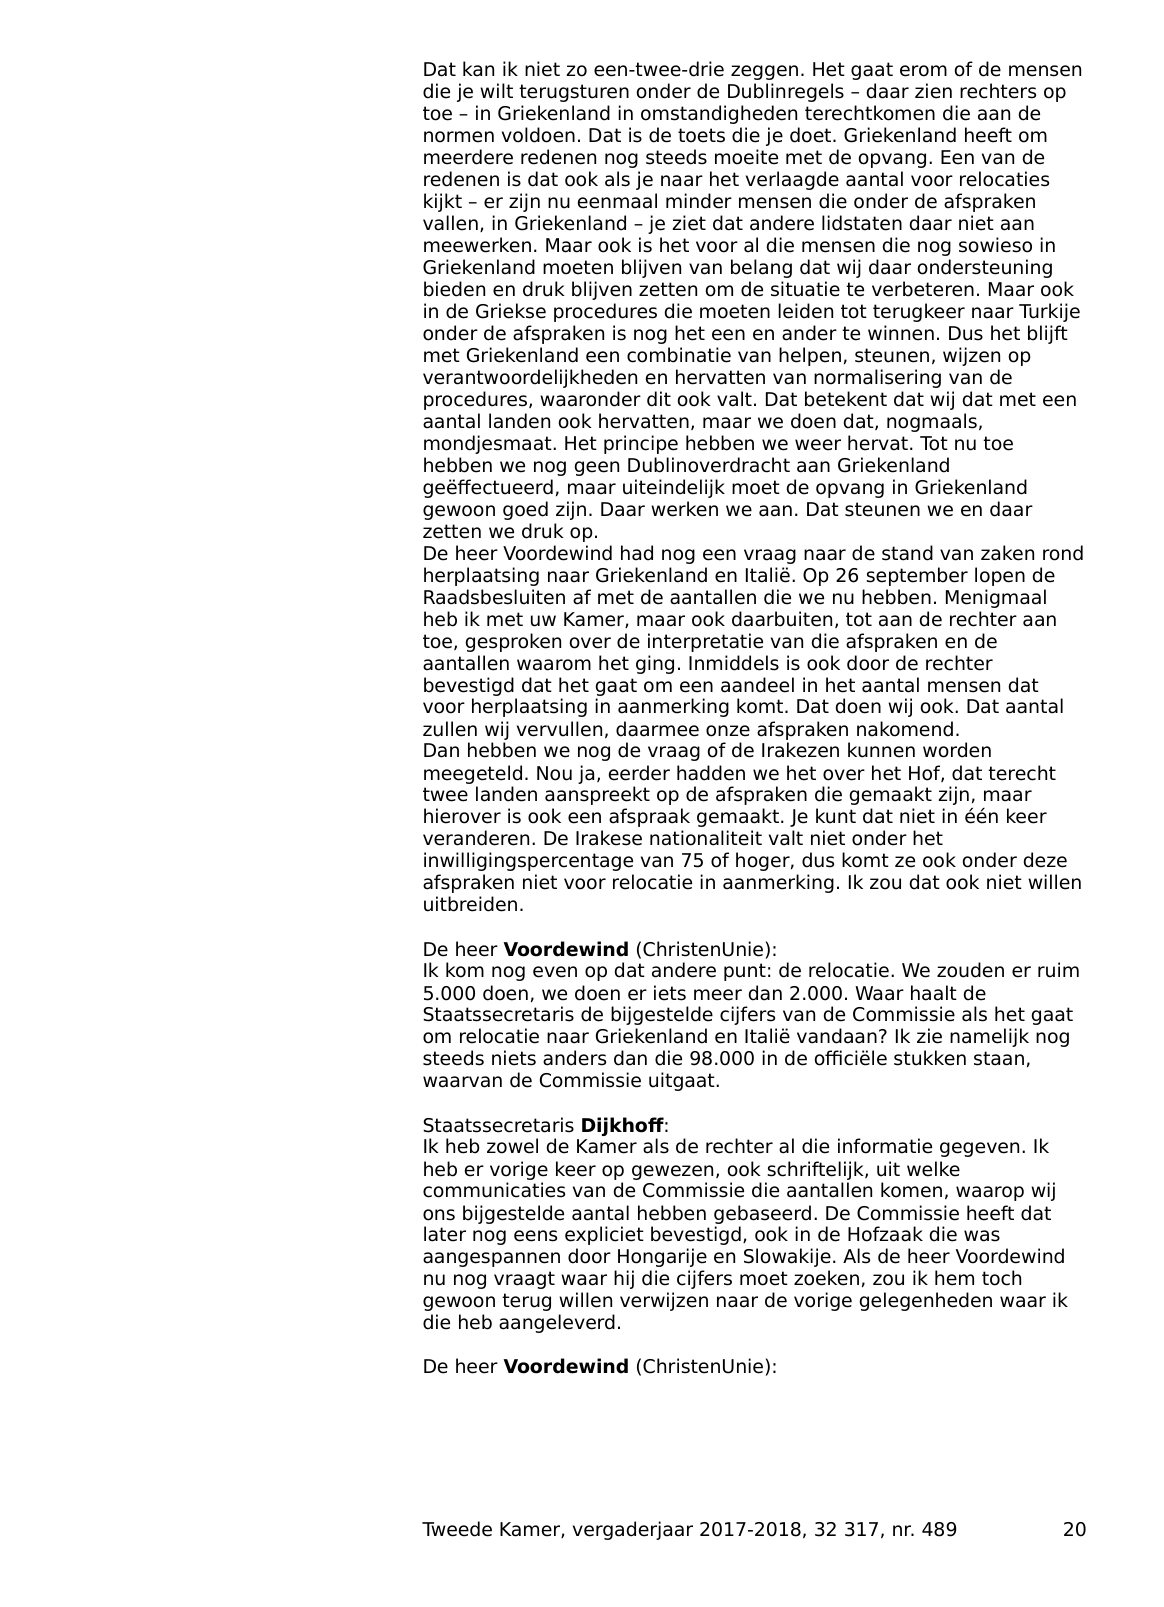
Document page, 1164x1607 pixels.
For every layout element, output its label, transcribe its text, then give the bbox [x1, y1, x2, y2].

text Ik kom nog even op dat andere punt: de relocatie. We zouden er ruim 5.000 doen, we doen er iets meer dan 2.000. Waar haalt de Staatssecretaris de bijgestelde cijfers van de Commissie als het gaat om relocatie naar Griekenland en Italië vandaan? Ik zie namelijk nog steeds niets anders dan die 98.000 in de officiële stukken staan, waarvan de Commissie uitgaat. [422, 960, 1087, 1092]
text De heer Voordewind (ChristenUnie): [422, 938, 1087, 960]
text Dan hebben we nog de vraag of de Irakezen kunnen worden meegeteld. Nou ja, eerder hadden we het over het Hof, dat terecht twee landen aanspreekt op de afspraken die gemaakt zijn, maar hierover is ook een afspraak gemaakt. Je kunt dat niet in één keer veranderen. De Irakese nationaliteit valt niet onder het inwilligingspercentage van 75 of hoger, dus komt ze ook onder deze afspraken niet voor relocatie in aanmerking. Ik zou dat ook niet willen uitbreiden. [422, 740, 1087, 916]
text Staatssecretaris Dijkhoff: [422, 1114, 1087, 1136]
text De heer Voordewind (ChristenUnie): [422, 1356, 1087, 1378]
text Dat kan ik niet zo een-twee-drie zeggen. Het gaat erom of de mensen die je wilt terugsturen onder de Dublinregels – daar zien rechters op toe – in Griekenland in omstandigheden terechtkomen die aan de normen voldoen. Dat is de toets die je doet. Griekenland heeft om meerdere redenen nog steeds moeite met de opvang. Een van de redenen is dat ook als je naar het verlaagde aantal voor relocaties kijkt – er zijn nu eenmaal minder mensen die onder de afspraken vallen, in Griekenland – je ziet dat andere lidstaten daar niet aan meewerken. Maar ook is het voor al die mensen die nog sowieso in Griekenland moeten blijven van belang dat wij daar ondersteuning bieden en druk blijven zetten om de situatie te verbeteren. Maar ook in de Griekse procedures die moeten leiden tot terugkeer naar Turkije onder de afspraken is nog het een en ander te winnen. Dus het blijft met Griekenland een combinatie van helpen, steunen, wijzen op verantwoordelijkheden en hervatten van normalisering van de procedures, waaronder dit ook valt. Dat betekent dat wij dat met een aantal landen ook hervatten, maar we doen dat, nogmaals, mondjesmaat. Het principe hebben we weer hervat. Tot nu toe hebben we nog geen Dublinoverdracht aan Griekenland geëffectueerd, maar uiteindelijk moet de opvang in Griekenland gewoon goed zijn. Daar werken we aan. Dat steunen we en daar zetten we druk op. [422, 59, 1087, 543]
text De heer Voordewind had nog een vraag naar de stand van zaken rond herplaatsing naar Griekenland en Italië. Op 26 september lopen de Raadsbesluiten af met de aantallen die we nu hebben. Menigmaal heb ik met uw Kamer, maar ook daarbuiten, tot aan de rechter aan toe, gesproken over de interpretatie van die afspraken en de aantallen waarom het ging. Inmiddels is ook door de rechter bevestigd dat het gaat om een aandeel in het aantal mensen dat voor herplaatsing in aanmerking komt. Dat doen wij ook. Dat aantal zullen wij vervullen, daarmee onze afspraken nakomend. [422, 543, 1087, 740]
text Ik heb zowel de Kamer als de rechter al die informatie gegeven. Ik heb er vorige keer op gewezen, ook schriftelijk, uit welke communicaties van de Commissie die aantallen komen, waarop wij ons bijgestelde aantal hebben gebaseerd. De Commissie heeft dat later nog eens expliciet bevestigd, ook in de Hofzaak die was aangespannen door Hongarije en Slowakije. Als de heer Voordewind nu nog vraagt waar hij die cijfers moet zoeken, zou ik hem toch gewoon terug willen verwijzen naar de vorige gelegenheden waar ik die heb aangeleverd. [422, 1136, 1087, 1334]
